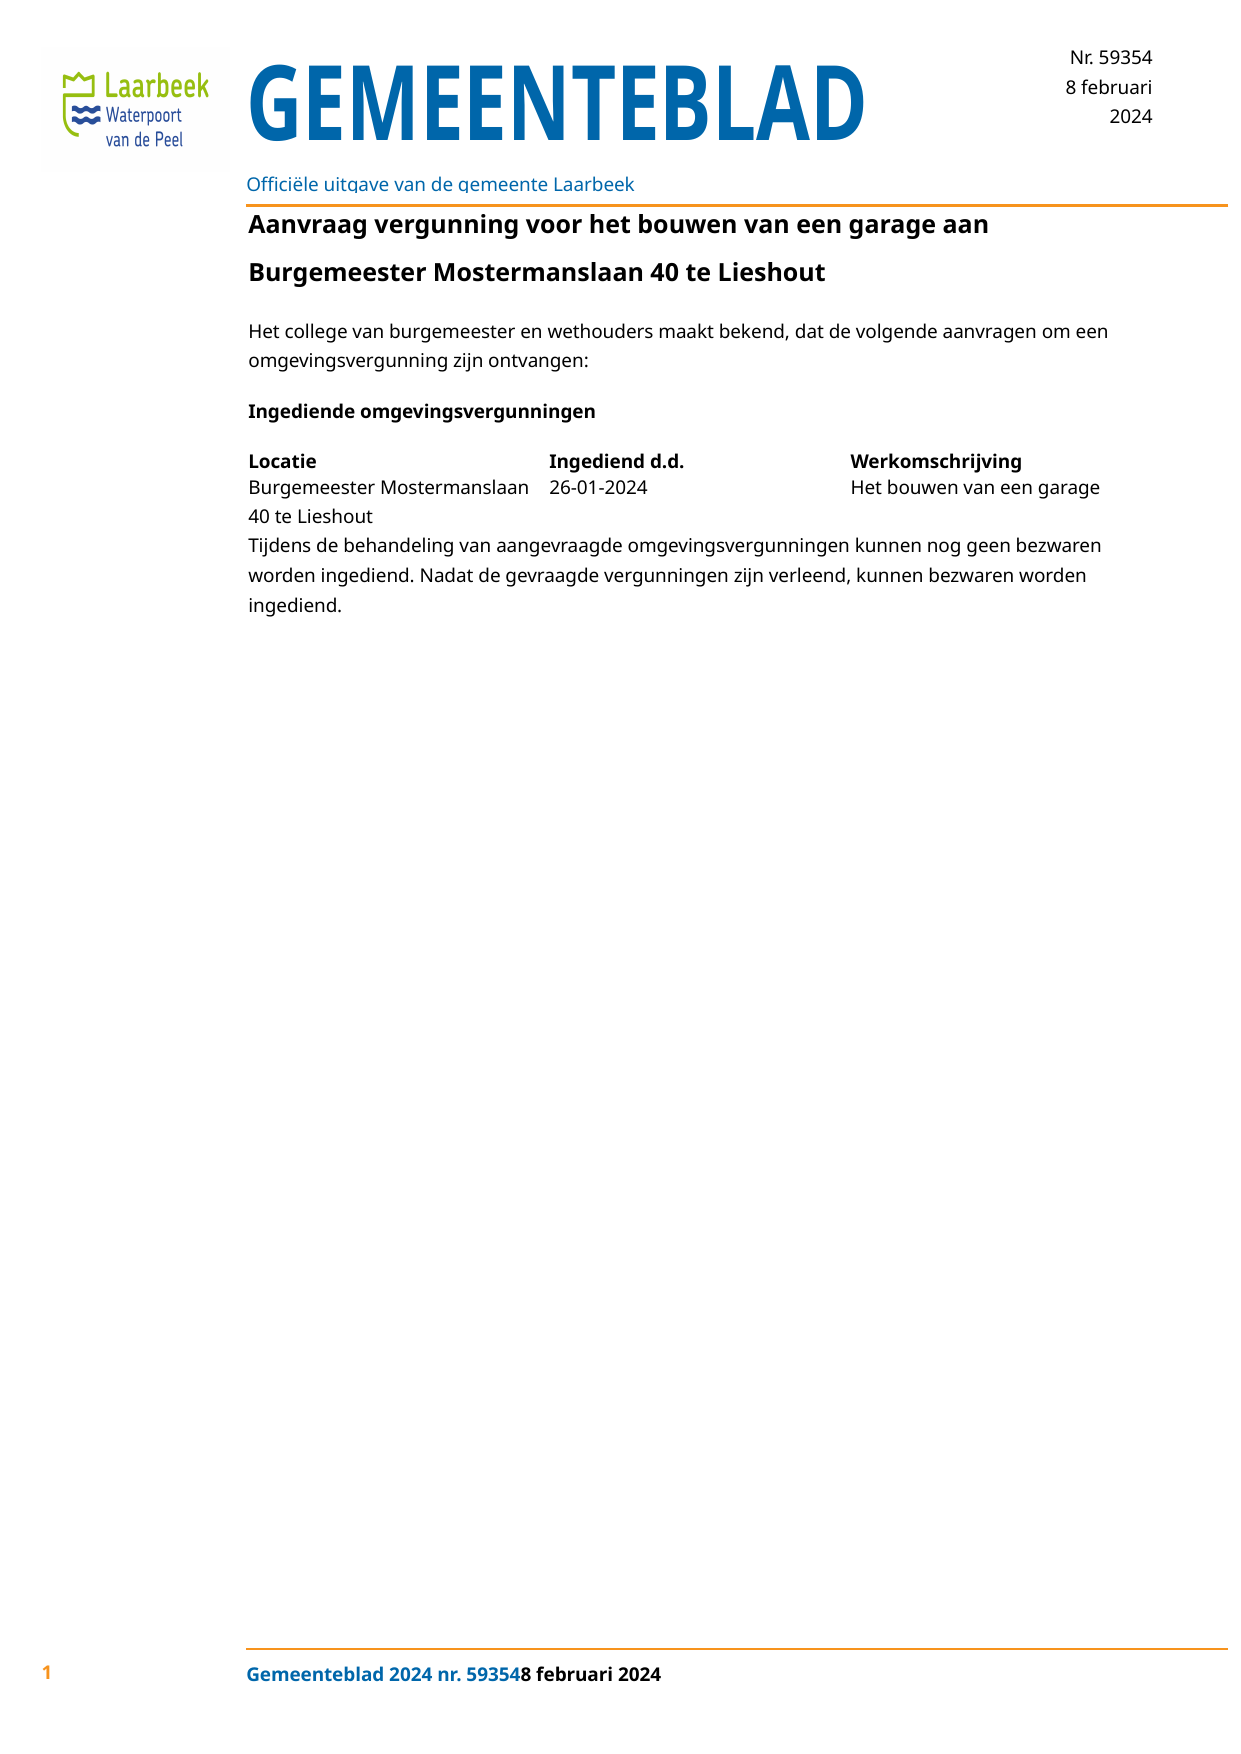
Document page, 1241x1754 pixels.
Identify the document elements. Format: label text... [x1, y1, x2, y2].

text Ingediende omgevingsvergunningen [248, 398, 1152, 424]
table_header Locatie [248, 449, 549, 474]
table_cell Het bouwen van een garage [850, 474, 1152, 529]
table_cell 26-01-2024 [549, 474, 850, 529]
text Aanvraag vergunning voor het bouwen van een garage aan Burgemeester Mostermanslaan 40 te Lieshout [248, 207, 1152, 288]
table_header Ingediend d.d. [549, 449, 850, 474]
picture [41, 47, 231, 172]
text Het college van burgemeester en wethouders maakt bekend, dat de volgende aanvragen om een omgevingsvergunning zijn ontvangen: [248, 318, 1152, 373]
text Tijdens de behandeling van aangevraagde omgevingsvergunningen kunnen nog geen bezwaren worden ingediend. Nadat de gevraagde vergunningen zijn verleend, kunnen bezwaren worden ingediend. [248, 533, 1152, 618]
table_header Werkomschrijving [850, 449, 1152, 474]
table_cell Burgemeester Mostermanslaan 40 te Lieshout [248, 474, 549, 529]
